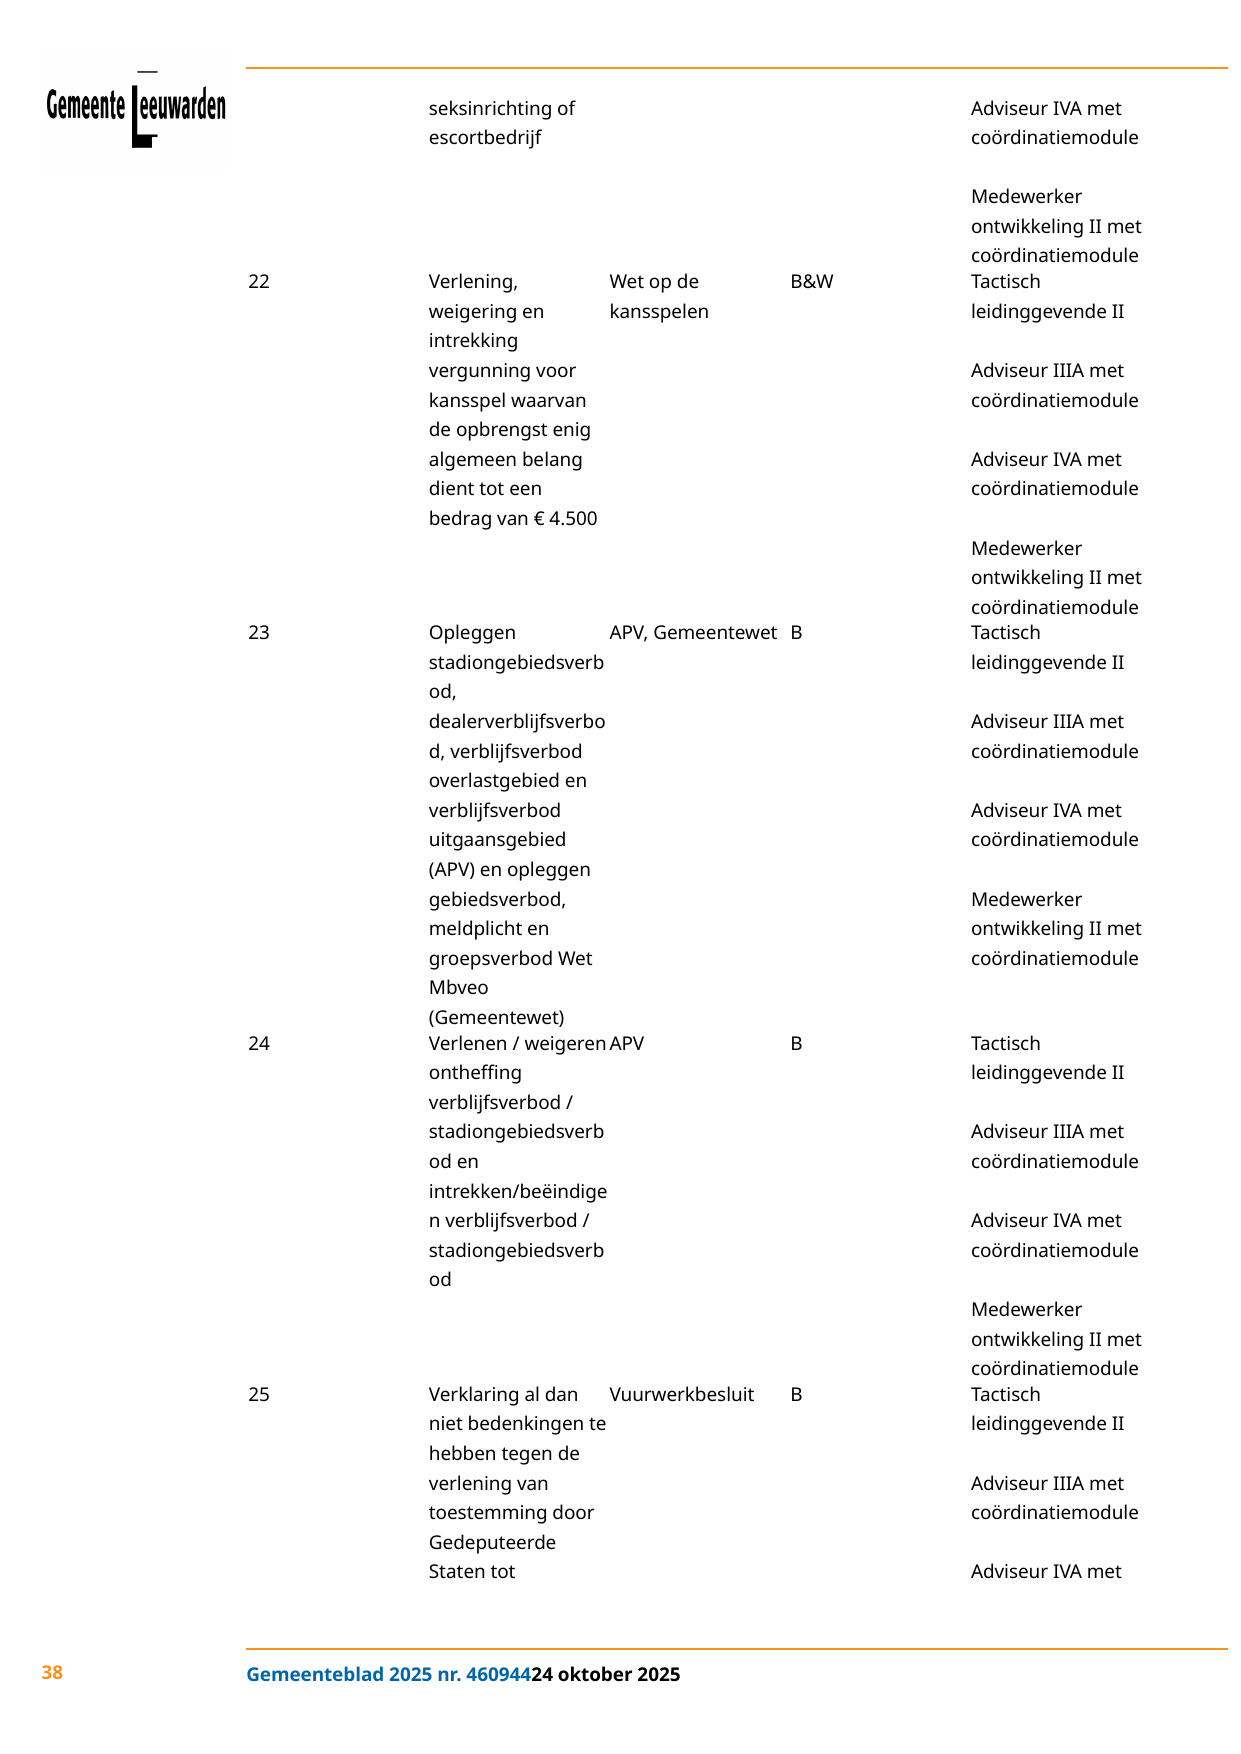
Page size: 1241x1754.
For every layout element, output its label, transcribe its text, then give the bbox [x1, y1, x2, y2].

table_cell Tactisch leidinggevende II Adviseur IIIA met coördinatiemodule Adviseur IVA met coördinatiemodule Medewerker ontwikkeling II met coördinatiemodule [971, 620, 1152, 1030]
table_cell APV, Gemeentewet [609, 620, 790, 1030]
table_cell B [790, 620, 971, 1030]
table_cell 24 [248, 1030, 429, 1381]
table_cell 23 [248, 620, 429, 1030]
table_cell B [790, 1030, 971, 1381]
table_cell APV [609, 1030, 790, 1381]
table_cell Adviseur IVA met coördinatiemodule Medewerker ontwikkeling II met coördinatiemodule [971, 95, 1152, 268]
table_cell Vuurwerkbesluit [609, 1381, 790, 1584]
table_cell B [790, 1381, 971, 1584]
table_cell [609, 95, 790, 268]
table_cell Verklaring al dan niet bedenkingen te hebben tegen de verlening van toestemming door Gedeputeerde Staten tot [429, 1381, 609, 1584]
table_cell Tactisch leidinggevende II Adviseur IIIA met coördinatiemodule Adviseur IVA met coördinatiemodule Medewerker ontwikkeling II met coördinatiemodule [971, 1030, 1152, 1381]
table_cell 22 [248, 269, 429, 619]
table_cell Verlenen / weigeren ontheffing verblijfsverbod / stadiongebiedsverbod en intrekken/beëindigen verblijfsverbod / stadiongebiedsverbod [429, 1030, 609, 1381]
picture [41, 47, 231, 172]
table_cell [248, 95, 429, 268]
table_cell Opleggen stadiongebiedsverbod, dealerverblijfsverbod, verblijfsverbod overlastgebied en verblijfsverbod uitgaansgebied (APV) en opleggen gebiedsverbod, meldplicht en groepsverbod Wet Mbveo (Gemeentewet) [429, 620, 609, 1030]
table_cell Tactisch leidinggevende II Adviseur IIIA met coördinatiemodule Adviseur IVA met [971, 1381, 1152, 1584]
table_cell Wet op de kansspelen [609, 269, 790, 619]
table_cell seksinrichting of escortbedrijf [429, 95, 609, 268]
table_cell 25 [248, 1381, 429, 1584]
table_cell B&W [790, 269, 971, 619]
table_cell [790, 95, 971, 268]
table_cell Verlening, weigering en intrekking vergunning voor kansspel waarvan de opbrengst enig algemeen belang dient tot een bedrag van € 4.500 [429, 269, 609, 619]
table_cell Tactisch leidinggevende II Adviseur IIIA met coördinatiemodule Adviseur IVA met coördinatiemodule Medewerker ontwikkeling II met coördinatiemodule [971, 269, 1152, 619]
